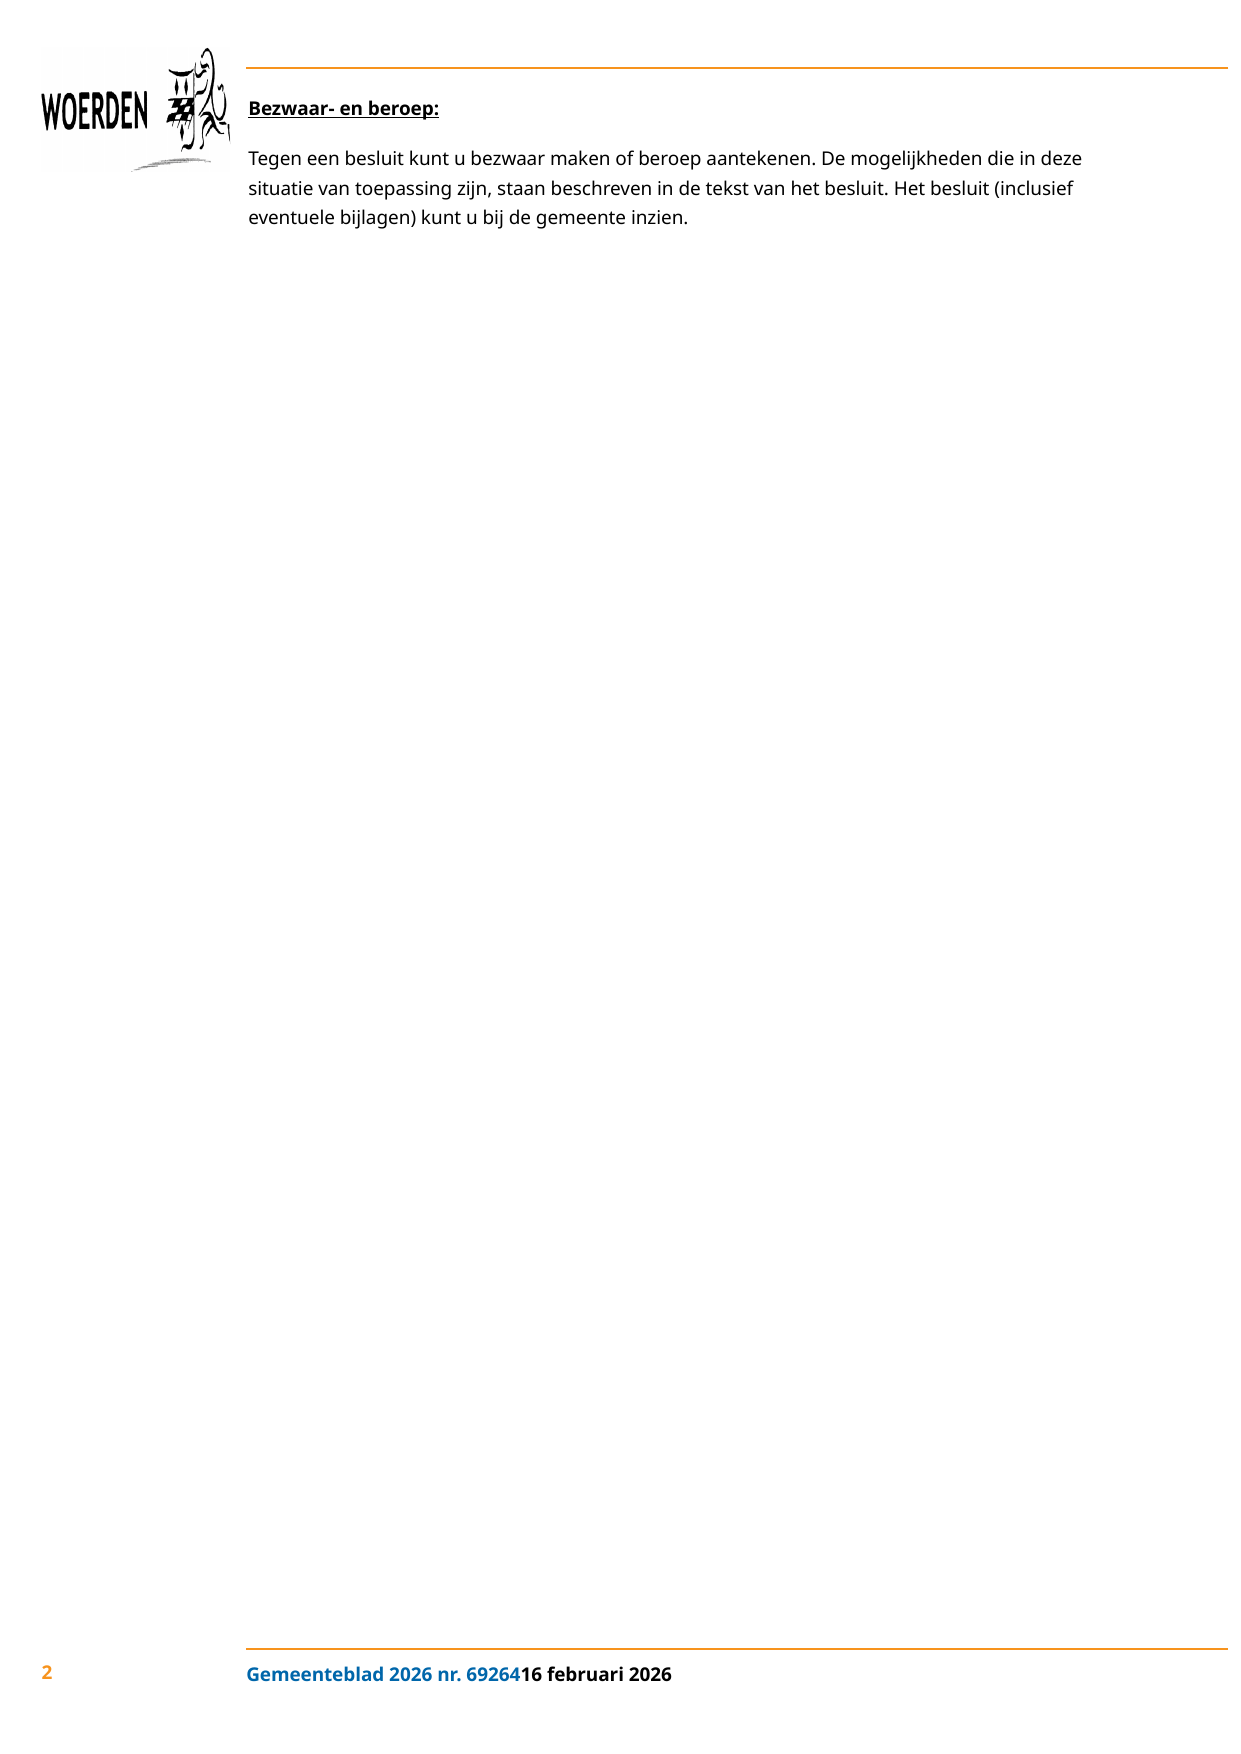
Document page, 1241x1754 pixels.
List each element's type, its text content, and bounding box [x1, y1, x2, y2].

text Tegen een besluit kunt u bezwaar maken of beroep aantekenen. De mogelijkheden die in deze situatie van toepassing zijn, staan beschreven in de tekst van het besluit. Het besluit (inclusief eventuele bijlagen) kunt u bij de gemeente inzien. [248, 145, 1152, 230]
picture [41, 47, 231, 172]
text Bezwaar- en beroep: [248, 95, 1152, 121]
